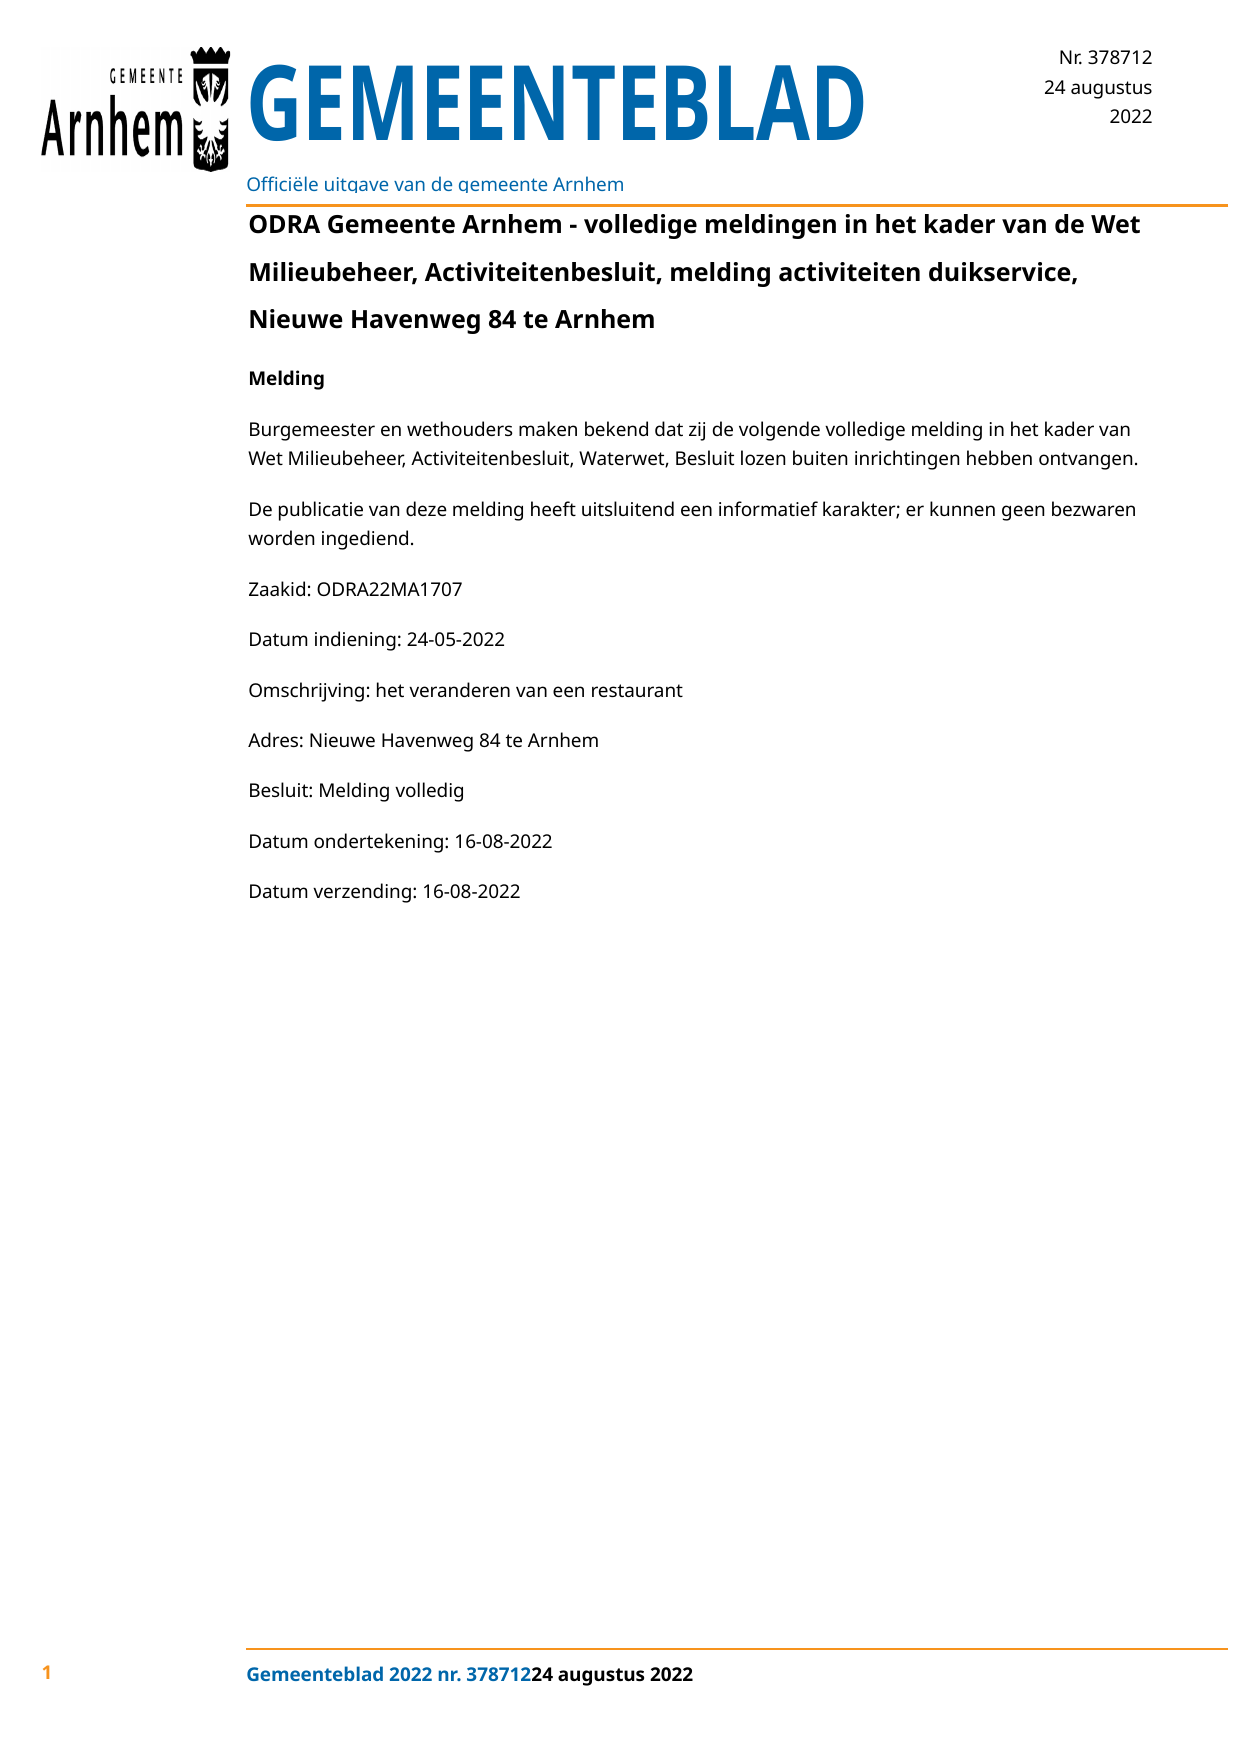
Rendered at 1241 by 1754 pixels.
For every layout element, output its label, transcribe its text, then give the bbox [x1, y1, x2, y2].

text Omschrijving: het veranderen van een restaurant [248, 677, 1152, 702]
text De publicatie van deze melding heeft uitsluitend een informatief karakter; er kunnen geen bezwaren worden ingediend. [248, 496, 1152, 551]
text Burgemeester en wethouders maken bekend dat zij de volgende volledige melding in het kader van Wet Milieubeheer, Activiteitenbesluit, Waterwet, Besluit lozen buiten inrichtingen hebben ontvangen. [248, 416, 1152, 471]
text Melding [248, 366, 1152, 391]
picture [41, 47, 231, 172]
text Datum indiening: 24-05-2022 [248, 626, 1152, 652]
text Adres: Nieuwe Havenweg 84 te Arnhem [248, 727, 1152, 753]
text ODRA Gemeente Arnhem - volledige meldingen in het kader van de Wet Milieubeheer, Activiteitenbesluit, melding activiteiten duikservice, Nieuwe Havenweg 84 te Arnhem [248, 207, 1152, 336]
text Datum verzending: 16-08-2022 [248, 878, 1152, 904]
text Datum ondertekening: 16-08-2022 [248, 828, 1152, 854]
text Besluit: Melding volledig [248, 778, 1152, 803]
text Zaakid: ODRA22MA1707 [248, 576, 1152, 602]
